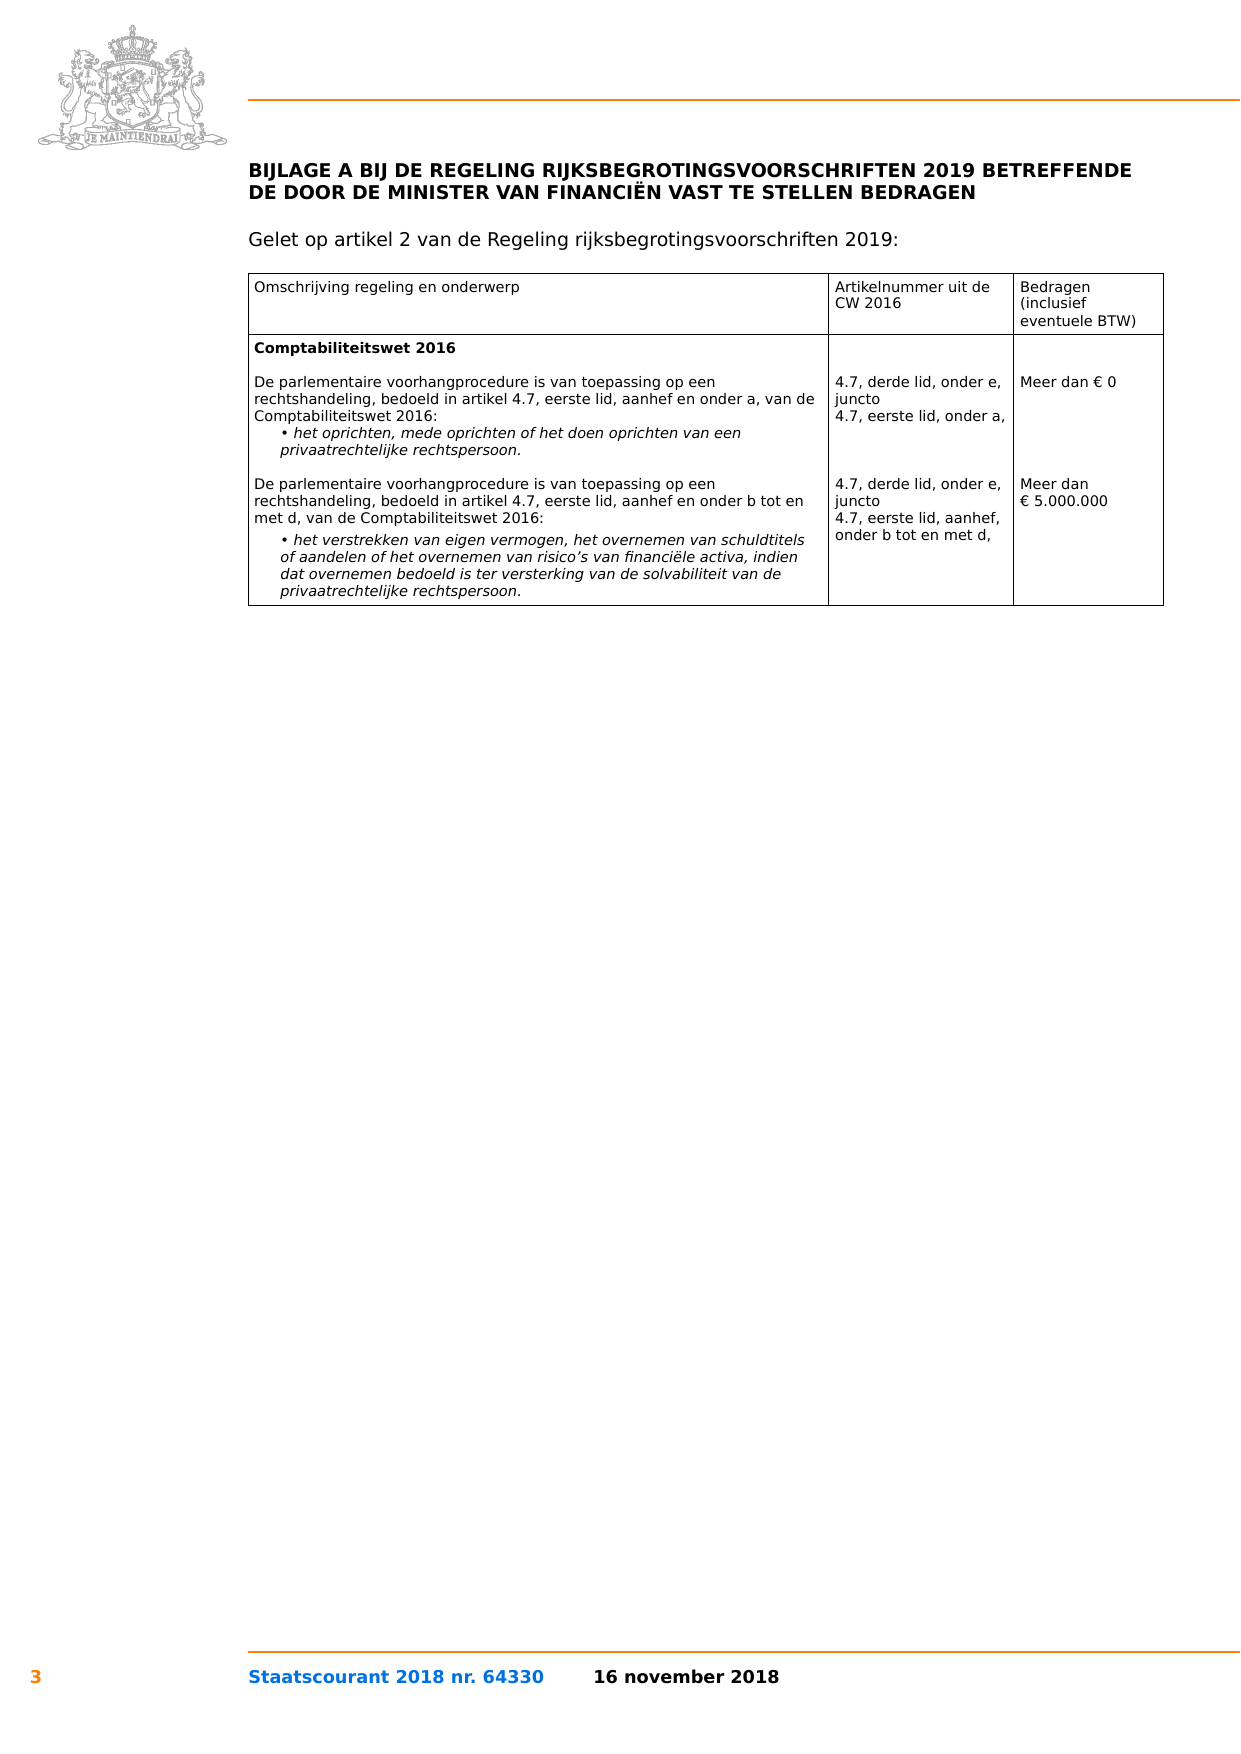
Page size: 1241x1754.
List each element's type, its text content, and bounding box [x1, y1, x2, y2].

table_cell Meer dan € 5.000.000 [1014, 476, 1163, 605]
table_header Artikelnummer uit de CW 2016 [829, 274, 1013, 334]
table_cell [249, 425, 274, 459]
table_cell De parlementaire voorhangprocedure is van toepassing op een rechtshandeling, bedoeld in artikel 4.7, eerste lid, aanhef en onder a, van de Comptabiliteitswet 2016: [249, 374, 828, 425]
table_cell 4.7, derde lid, onder e, juncto 4.7, eerste lid, aanhef, onder b tot en met d, [829, 476, 1013, 605]
table_cell [829, 335, 1013, 357]
table_cell Meer dan € 0 [1014, 374, 1163, 459]
table_cell [1014, 335, 1163, 357]
table_cell [829, 357, 1013, 374]
table_cell [1014, 459, 1163, 476]
picture [38, 25, 227, 150]
table_cell [249, 531, 274, 605]
table_cell [249, 459, 274, 476]
table_cell [274, 459, 828, 476]
table_cell • het verstrekken van eigen vermogen, het overnemen van schuldtitels of aandelen of het overnemen van risico’s van financiële activa, indien dat overnemen bedoeld is ter versterking van de solvabiliteit van de privaatrechtelijke rechtspersoon. [274, 531, 828, 605]
table_header Omschrijving regeling en onderwerp [249, 274, 828, 334]
table_cell • het oprichten, mede oprichten of het doen oprichten van een privaatrechtelijke rechtspersoon. [274, 425, 828, 459]
text Gelet op artikel 2 van de Regeling rijksbegrotingsvoorschriften 2019: [248, 229, 1163, 251]
table_cell 4.7, derde lid, onder e, juncto 4.7, eerste lid, onder a, [829, 374, 1013, 459]
subtitle BIJLAGE A BIJ DE REGELING RIJKSBEGROTINGSVOORSCHRIFTEN 2019 BETREFFENDE DE DOOR DE MINISTER VAN FINANCIËN VAST TE STELLEN BEDRAGEN [248, 160, 1163, 204]
table_cell [1014, 357, 1163, 374]
table_cell De parlementaire voorhangprocedure is van toepassing op een rechtshandeling, bedoeld in artikel 4.7, eerste lid, aanhef en onder b tot en met d, van de Comptabiliteitswet 2016: [249, 476, 828, 531]
table_cell Comptabiliteitswet 2016 [249, 335, 828, 357]
table_cell [829, 459, 1013, 476]
table_cell [249, 357, 828, 374]
table_header Bedragen (inclusief eventuele BTW) [1014, 274, 1163, 334]
